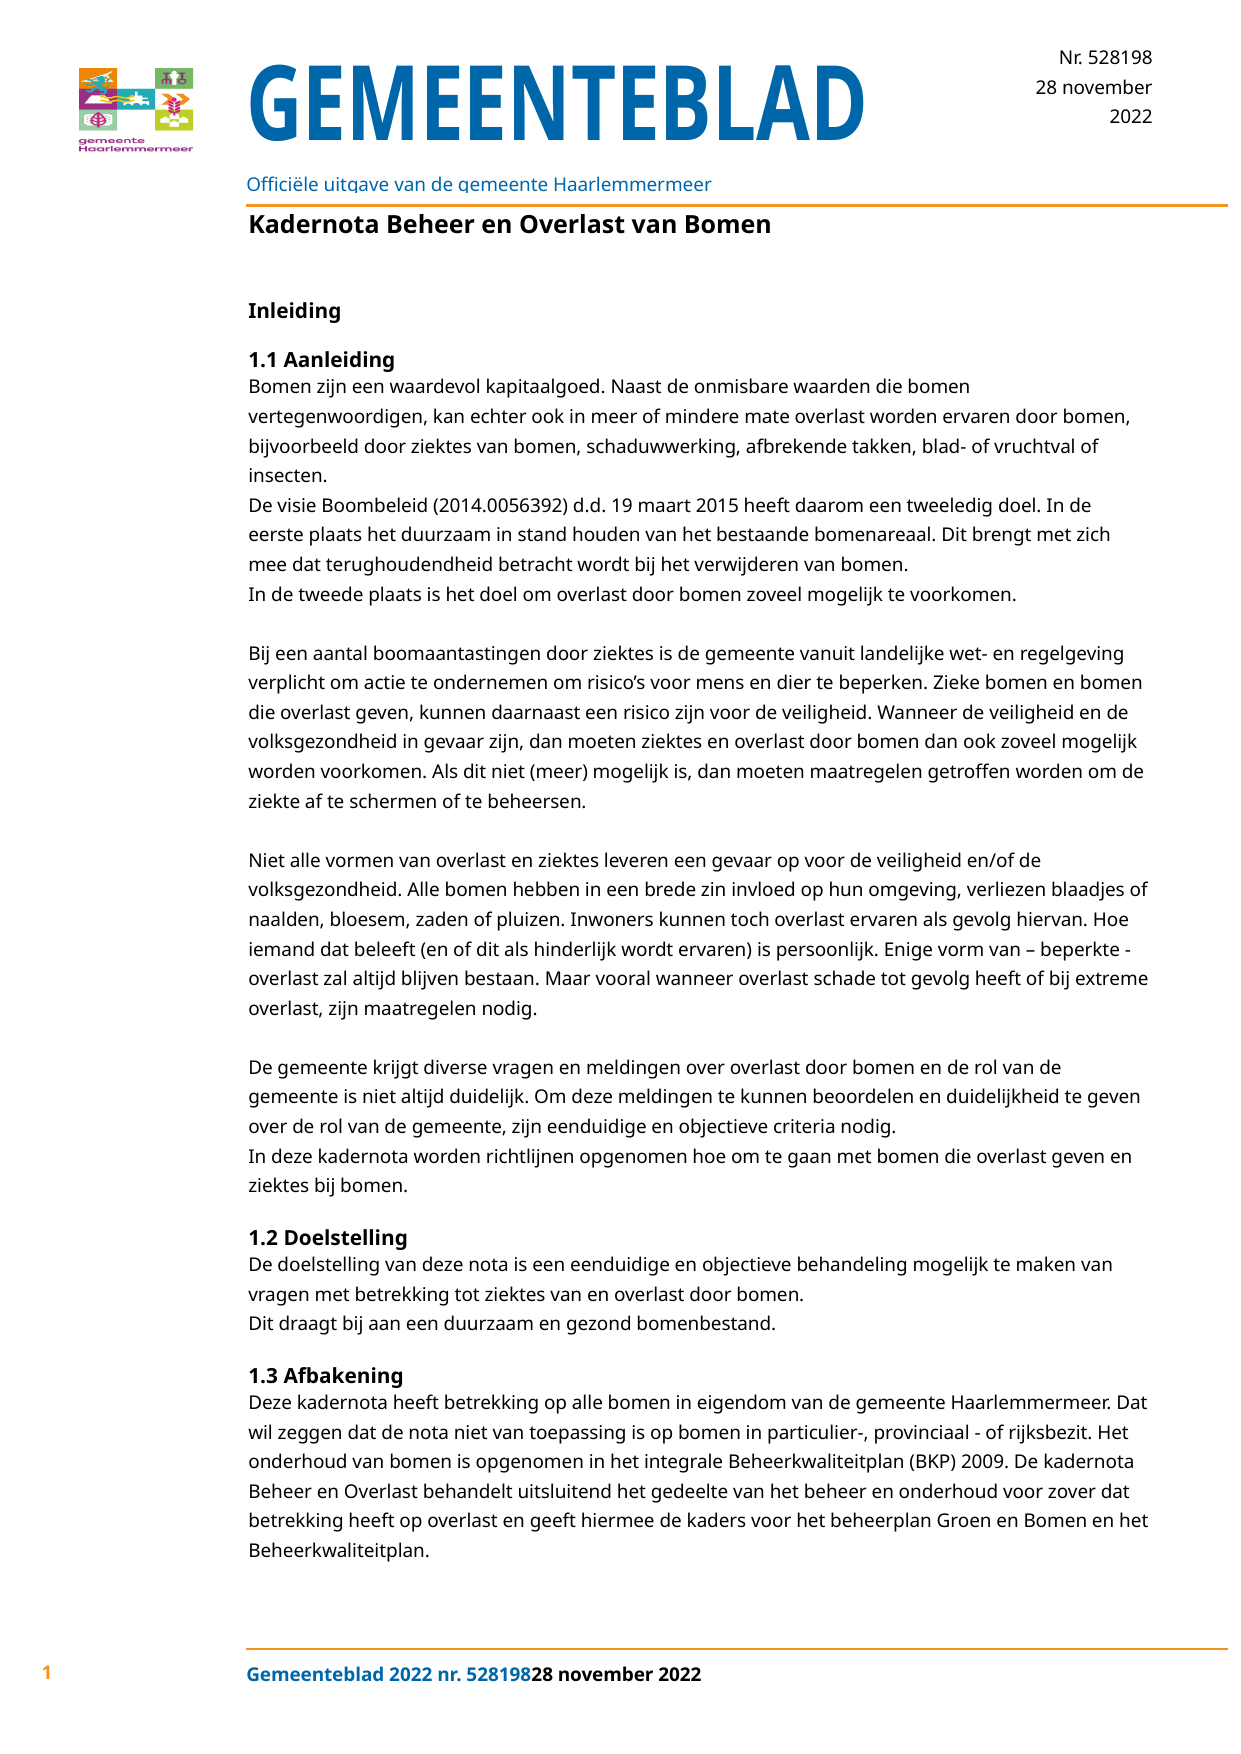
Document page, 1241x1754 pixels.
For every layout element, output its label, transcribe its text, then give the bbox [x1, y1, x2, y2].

text 1.3 Afbakening [248, 1361, 1152, 1389]
text Niet alle vormen van overlast en ziektes leveren een gevaar op voor de veiligheid en/of de volksgezondheid. Alle bomen hebben in een brede zin invloed op hun omgeving, verliezen blaadjes of naalden, bloesem, zaden of pluizen. Inwoners kunnen toch overlast ervaren als gevolg hiervan. Hoe iemand dat beleeft (en of dit als hinderlijk wordt ervaren) is persoonlijk. Enige vorm van – beperkte - overlast zal altijd blijven bestaan. Maar vooral wanneer overlast schade tot gevolg heeft of bij extreme overlast, zijn maatregelen nodig. [248, 847, 1152, 1021]
text Bij een aantal boomaantastingen door ziektes is de gemeente vanuit landelijke wet- en regelgeving verplicht om actie te ondernemen om risico’s voor mens en dier te beperken. Zieke bomen en bomen die overlast geven, kunnen daarnaast een risico zijn voor de veiligheid. Wanneer de veiligheid en de volksgezondheid in gevaar zijn, dan moeten ziektes en overlast door bomen dan ook zoveel mogelijk worden voorkomen. Als dit niet (meer) mogelijk is, dan moeten maatregelen getroffen worden om de ziekte af te schermen of te beheersen. [248, 640, 1152, 814]
text De gemeente krijgt diverse vragen en meldingen over overlast door bomen en de rol van de gemeente is niet altijd duidelijk. Om deze meldingen te kunnen beoordelen en duidelijkheid te geven over de rol van de gemeente, zijn eenduidige en objectieve criteria nodig. [248, 1054, 1152, 1139]
text Deze kadernota heeft betrekking op alle bomen in eigendom van de gemeente Haarlemmermeer. Dat wil zeggen dat de nota niet van toepassing is op bomen in particulier-, provinciaal - of rijksbezit. Het onderhoud van bomen is opgenomen in het integrale Beheerkwaliteitplan (BKP) 2009. De kadernota Beheer en Overlast behandelt uitsluitend het gedeelte van het beheer en onderhoud voor zover dat betrekking heeft op overlast en geeft hiermee de kaders voor het beheerplan Groen en Bomen en het Beheerkwaliteitplan. [248, 1389, 1152, 1563]
text 1.2 Doelstelling [248, 1223, 1152, 1251]
text De doelstelling van deze nota is een eenduidige en objectieve behandeling mogelijk te maken van vragen met betrekking tot ziektes van en overlast door bomen. [248, 1251, 1152, 1307]
text Dit draagt bij aan een duurzaam en gezond bomenbestand. [248, 1311, 1152, 1336]
text Kadernota Beheer en Overlast van Bomen [248, 207, 1152, 241]
text In deze kadernota worden richtlijnen opgenomen hoe om te gaan met bomen die overlast geven en ziektes bij bomen. [248, 1143, 1152, 1198]
text 1.1 Aanleiding [248, 345, 1152, 374]
picture [41, 47, 231, 172]
text In de tweede plaats is het doel om overlast door bomen zoveel mogelijk te voorkomen. [248, 581, 1152, 607]
text Inleiding [248, 296, 1152, 324]
text De visie Boombeleid (2014.0056392) d.d. 19 maart 2015 heeft daarom een tweeledig doel. In de eerste plaats het duurzaam in stand houden van het bestaande bomenareaal. Dit brengt met zich mee dat terughoudendheid betracht wordt bij het verwijderen van bomen. [248, 492, 1152, 577]
text Bomen zijn een waardevol kapitaalgoed. Naast de onmisbare waarden die bomen vertegenwoordigen, kan echter ook in meer of mindere mate overlast worden ervaren door bomen, bijvoorbeeld door ziektes van bomen, schaduwwerking, afbrekende takken, blad- of vruchtval of insecten. [248, 374, 1152, 488]
